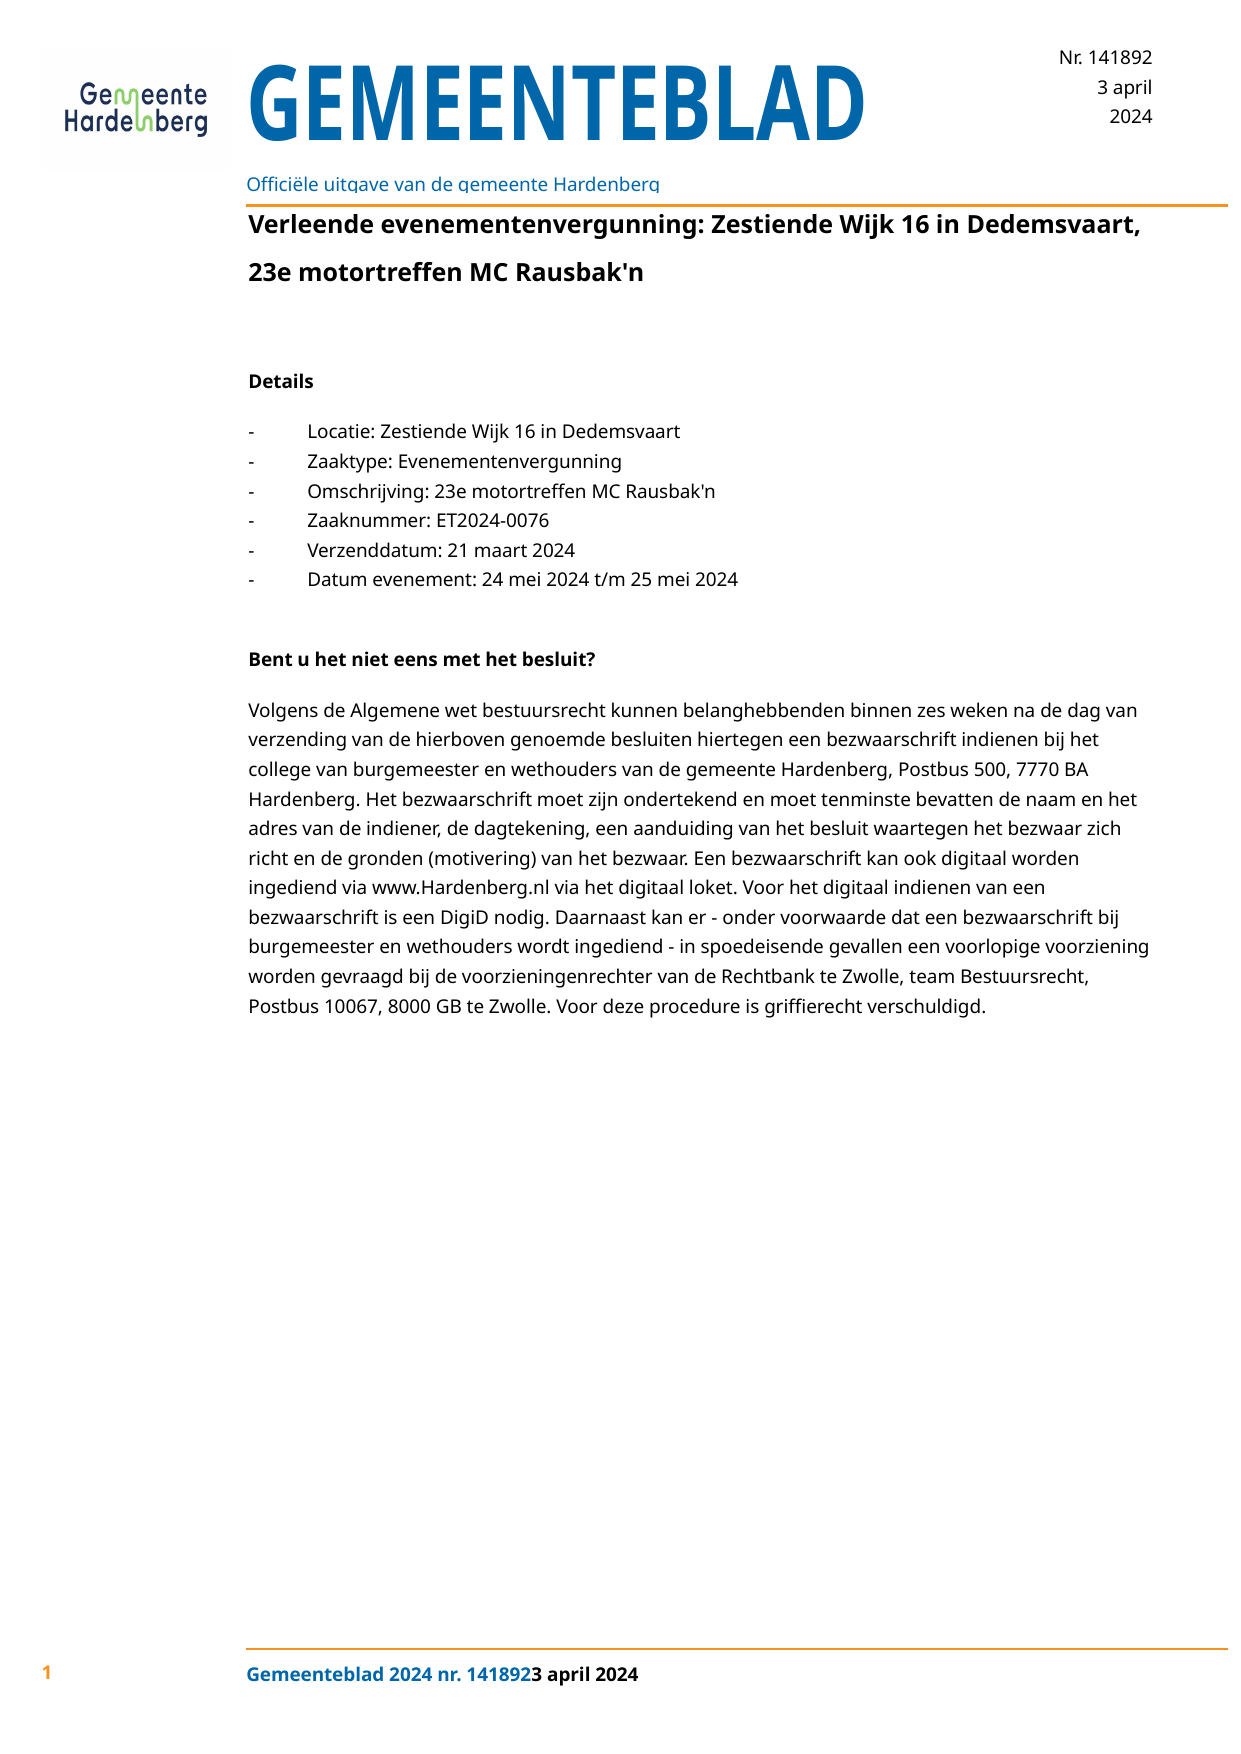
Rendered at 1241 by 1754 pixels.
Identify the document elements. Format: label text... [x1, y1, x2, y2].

list Datum evenement: 24 mei 2024 t/m 25 mei 2024 [248, 567, 1152, 592]
text Details [248, 368, 1152, 394]
list Verzenddatum: 21 maart 2024 [248, 537, 1152, 563]
list Locatie: Zestiende Wijk 16 in Dedemsvaart [248, 419, 1152, 444]
list Zaaknummer: ET2024-0076 [248, 507, 1152, 533]
picture [41, 47, 231, 172]
list Zaaktype: Evenementenvergunning [248, 448, 1152, 474]
text Verleende evenementenvergunning: Zestiende Wijk 16 in Dedemsvaart, 23e motortreffen MC Rausbak'n [248, 207, 1152, 288]
text Volgens de Algemene wet bestuursrecht kunnen belanghebbenden binnen zes weken na de dag van verzending van de hierboven genoemde besluiten hiertegen een bezwaarschrift indienen bij het college van burgemeester en wethouders van de gemeente Hardenberg, Postbus 500, 7770 BA Hardenberg. Het bezwaarschrift moet zijn ondertekend en moet tenminste bevatten de naam en het adres van de indiener, de dagtekening, een aanduiding van het besluit waartegen het bezwaar zich richt en de gronden (motivering) van het bezwaar. Een bezwaarschrift kan ook digitaal worden ingediend via www.Hardenberg.nl via het digitaal loket. Voor het digitaal indienen van een bezwaarschrift is een DigiD nodig. Daarnaast kan er - onder voorwaarde dat een bezwaarschrift bij burgemeester en wethouders wordt ingediend - in spoedeisende gevallen een voorlopige voorziening worden gevraagd bij de voorzieningenrechter van de Rechtbank te Zwolle, team Bestuursrecht, Postbus 10067, 8000 GB te Zwolle. Voor deze procedure is griffierecht verschuldigd. [248, 697, 1152, 1019]
text Bent u het niet eens met het besluit? [248, 647, 1152, 672]
list Omschrijving: 23e motortreffen MC Rausbak'n [248, 478, 1152, 504]
